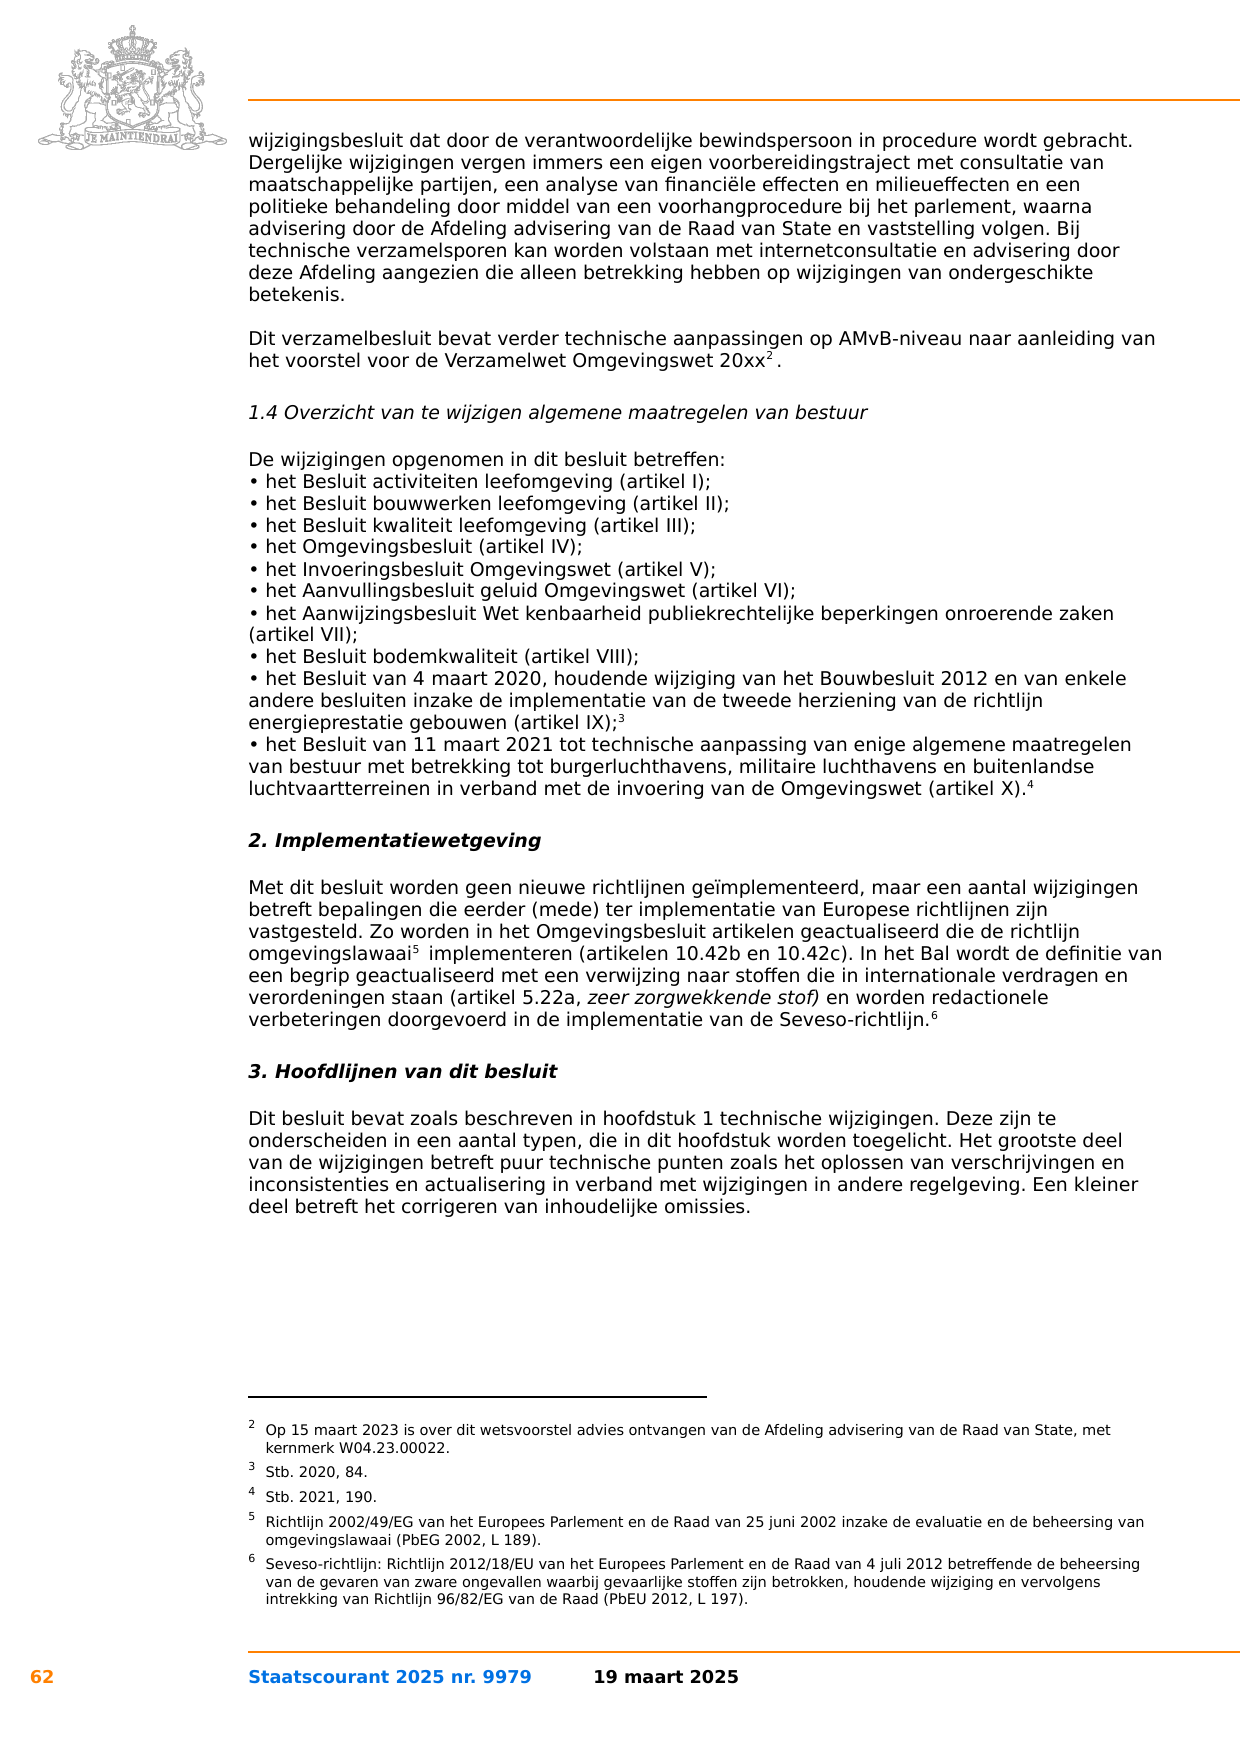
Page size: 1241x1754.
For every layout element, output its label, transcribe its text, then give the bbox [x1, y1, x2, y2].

text • het Besluit activiteiten leefomgeving (artikel I); [248, 471, 1163, 492]
text Met dit besluit worden geen nieuwe richtlijnen geïmplementeerd, maar een aantal wijzigingen betreft bepalingen die eerder (mede) ter implementatie van Europese richtlijnen zijn vastgesteld. Zo worden in het Omgevingsbesluit artikelen geactualiseerd die de richtlijn omgevingslawaai implementeren (artikelen 10.42b en 10.42c). In het Bal wordt de definitie van een begrip geactualiseerd met een verwijzing naar stoffen die in internationale verdragen en verordeningen staan (artikel 5.22a, zeer zorgwekkende stof) en worden redactionele verbeteringen doorgevoerd in de implementatie van de Seveso-richtlijn. [248, 877, 1163, 1031]
text • het Invoeringsbesluit Omgevingswet (artikel V); [248, 558, 1163, 580]
subtitle 3. Hoofdlijnen van dit besluit [248, 1061, 1163, 1083]
text • het Besluit bouwwerken leefomgeving (artikel II); [248, 492, 1163, 514]
text • het Aanvullingsbesluit geluid Omgevingswet (artikel VI); [248, 580, 1163, 602]
text • het Omgevingsbesluit (artikel IV); [248, 536, 1163, 558]
text • het Besluit van 11 maart 2021 tot technische aanpassing van enige algemene maatregelen van bestuur met betrekking tot burgerluchthavens, militaire luchthavens en buitenlandse luchtvaartterreinen in verband met de invoering van de Omgevingswet (artikel X). [248, 734, 1163, 800]
text • het Besluit bodemkwaliteit (artikel VIII); [248, 646, 1163, 668]
text • het Besluit kwaliteit leefomgeving (artikel III); [248, 514, 1163, 536]
text • het Besluit van 4 maart 2020, houdende wijziging van het Bouwbesluit 2012 en van enkele andere besluiten inzake de implementatie van de tweede herziening van de richtlijn energieprestatie gebouwen (artikel IX); [248, 668, 1163, 734]
text Dit besluit bevat zoals beschreven in hoofdstuk 1 technische wijzigingen. Deze zijn te onderscheiden in een aantal typen, die in dit hoofdstuk worden toegelicht. Het grootste deel van de wijzigingen betreft puur technische punten zoals het oplossen van verschrijvingen en inconsistenties en actualisering in verband met wijzigingen in andere regelgeving. Een kleiner deel betreft het corrigeren van inhoudelijke omissies. [248, 1108, 1163, 1218]
text Seveso-richtlijn: Richtlijn 2012/18/EU van het Europees Parlement en de Raad van 4 juli 2012 betreffende de beheersing van de gevaren van zware ongevallen waarbij gevaarlijke stoffen zijn betrokken, houdende wijziging en vervolgens intrekking van Richtlijn 96/82/EG van de Raad (PbEU 2012, L 197). [248, 1552, 1163, 1608]
text Richtlĳn 2002/49/EG van het Europees Parlement en de Raad van 25 juni 2002 inzake de evaluatie en de beheersing van omgevingslawaai (PbEG 2002, L 189). [248, 1510, 1163, 1549]
text Stb. 2021, 190. [248, 1485, 1163, 1507]
subtitle 2. Implementatiewetgeving [248, 830, 1163, 852]
text • het Aanwijzingsbesluit Wet kenbaarheid publiekrechtelijke beperkingen onroerende zaken (artikel VII); [248, 602, 1163, 646]
text Dit verzamelbesluit bevat verder technische aanpassingen op AMvB-niveau naar aanleiding van het voorstel voor de Verzamelwet Omgevingswet 20xx. [248, 328, 1163, 372]
text De wijzigingen opgenomen in dit besluit betreffen: [248, 448, 1163, 471]
picture [38, 25, 227, 150]
text wijzigingsbesluit dat door de verantwoordelijke bewindspersoon in procedure wordt gebracht. Dergelijke wijzigingen vergen immers een eigen voorbereidingstraject met consultatie van maatschappelijke partijen, een analyse van financiële effecten en milieueffecten en een politieke behandeling door middel van een voorhangprocedure bij het parlement, waarna advisering door de Afdeling advisering van de Raad van State en vaststelling volgen. Bij technische verzamelsporen kan worden volstaan met internetconsultatie en advisering door deze Afdeling aangezien die alleen betrekking hebben op wijzigingen van ondergeschikte betekenis. [248, 130, 1163, 306]
text Op 15 maart 2023 is over dit wetsvoorstel advies ontvangen van de Afdeling advisering van de Raad van State, met kernmerk W04.23.00022. [248, 1418, 1163, 1457]
subtitle 1.4 Overzicht van te wijzigen algemene maatregelen van bestuur [248, 402, 1163, 423]
text Stb. 2020, 84. [248, 1460, 1163, 1482]
